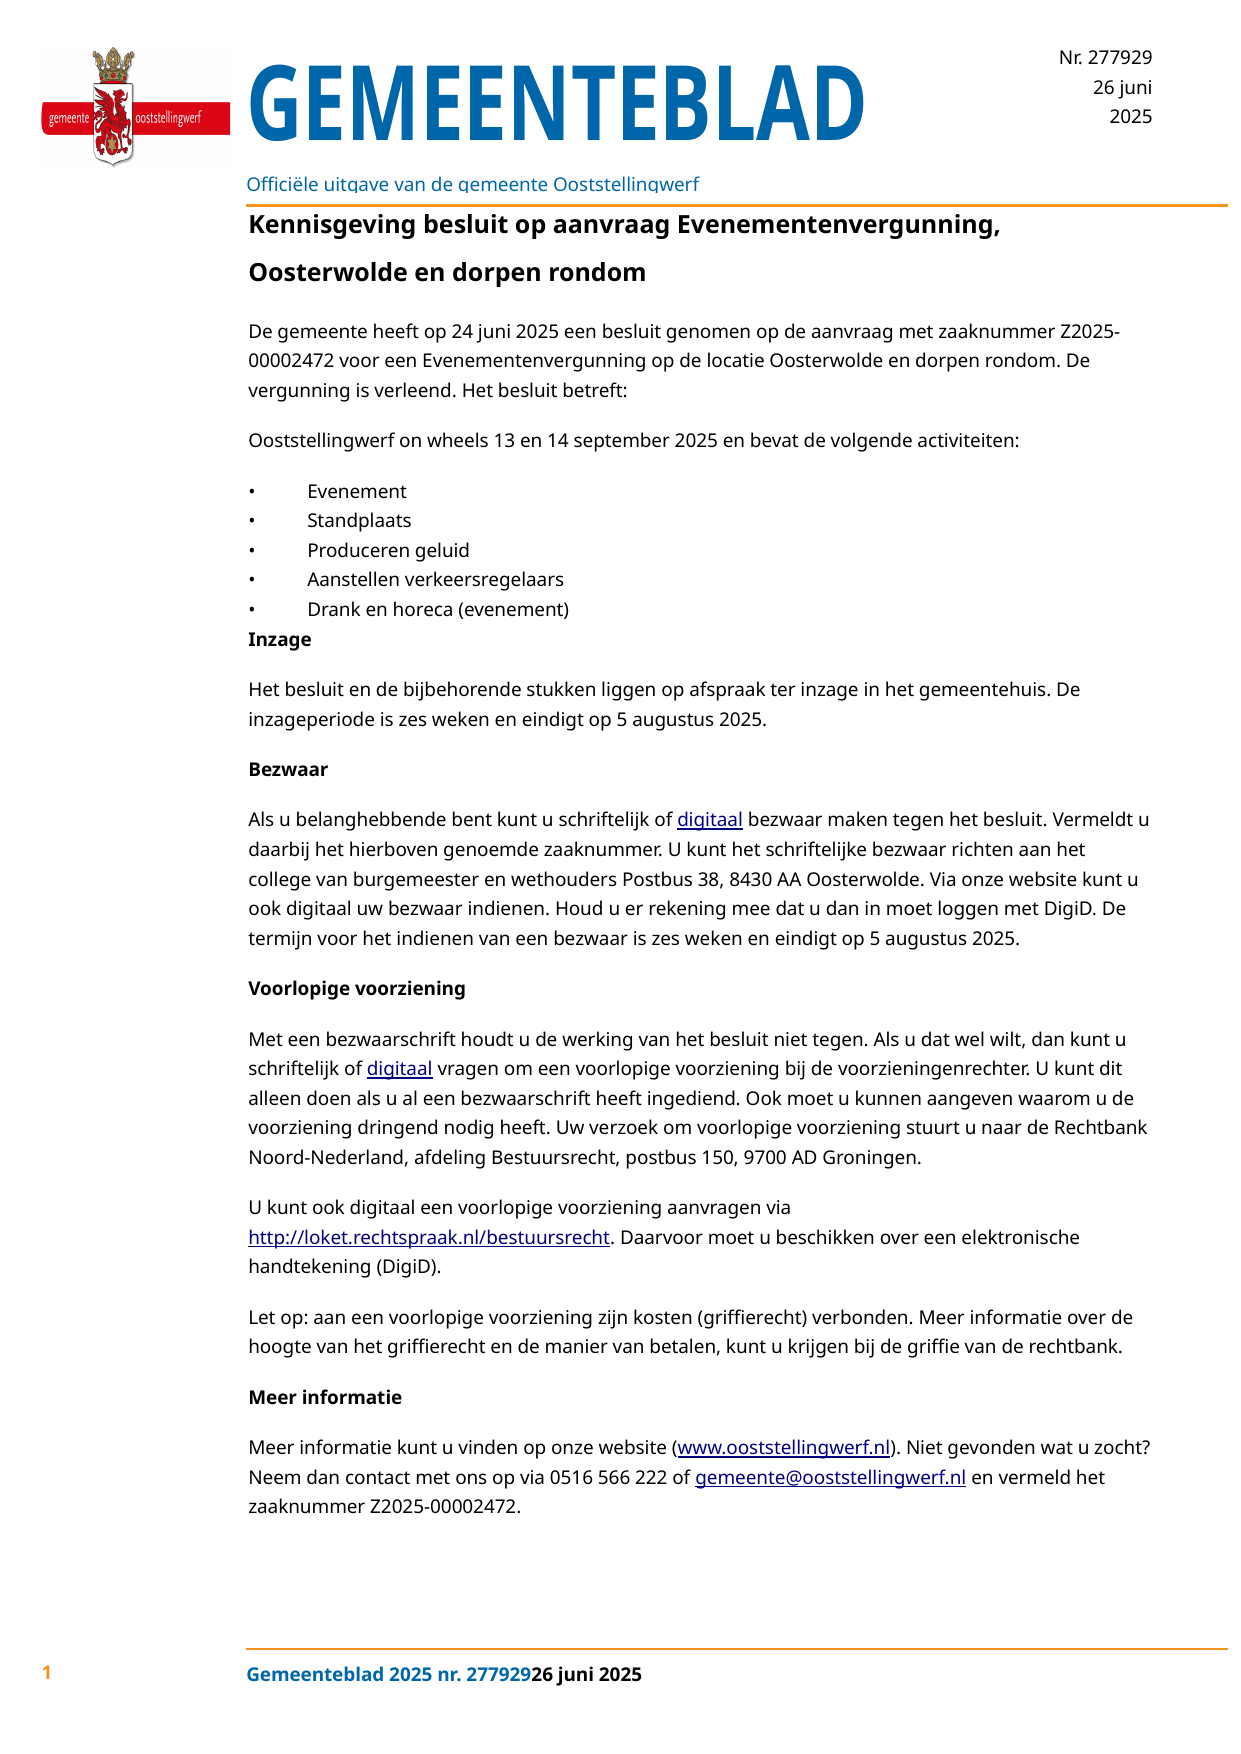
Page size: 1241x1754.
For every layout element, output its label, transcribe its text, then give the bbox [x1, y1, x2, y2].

text Inzage [248, 626, 1152, 652]
text Meer informatie [248, 1384, 1152, 1410]
text Het besluit en de bijbehorende stukken liggen op afspraak ter inzage in het gemeentehuis. De inzageperiode is zes weken en eindigt op 5 augustus 2025. [248, 676, 1152, 732]
list Drank en horeca (evenement) [248, 596, 1152, 622]
text Meer informatie kunt u vinden op onze website (www.ooststellingwerf.nl). Niet gevonden wat u zocht? Neem dan contact met ons op via 0516 566 222 of gemeente@ooststellingwerf.nl en vermeld het zaaknummer Z2025-00002472. [248, 1434, 1152, 1519]
text Let op: aan een voorlopige voorziening zijn kosten (griffierecht) verbonden. Meer informatie over de hoogte van het griffierecht en de manier van betalen, kunt u krijgen bij de griffie van de rechtbank. [248, 1304, 1152, 1359]
text Kennisgeving besluit op aanvraag Evenementenvergunning, Oosterwolde en dorpen rondom [248, 207, 1152, 288]
list Evenement [248, 478, 1152, 504]
list Aanstellen verkeersregelaars [248, 567, 1152, 592]
list Standplaats [248, 507, 1152, 533]
picture [41, 47, 231, 172]
text Bezwaar [248, 756, 1152, 782]
list Produceren geluid [248, 537, 1152, 563]
text Voorlopige voorziening [248, 975, 1152, 1001]
text U kunt ook digitaal een voorlopige voorziening aanvragen via http://loket.rechtspraak.nl/bestuursrecht. Daarvoor moet u beschikken over een elektronische handtekening (DigiD). [248, 1194, 1152, 1279]
text Met een bezwaarschrift houdt u de werking van het besluit niet tegen. Als u dat wel wilt, dan kunt u schriftelijk of digitaal vragen om een voorlopige voorziening bij de voorzieningenrechter. U kunt dit alleen doen als u al een bezwaarschrift heeft ingediend. Ook moet u kunnen aangeven waarom u de voorziening dringend nodig heeft. Uw verzoek om voorlopige voorziening stuurt u naar de Rechtbank Noord-Nederland, afdeling Bestuursrecht, postbus 150, 9700 AD Groningen. [248, 1026, 1152, 1170]
text Ooststellingwerf on wheels 13 en 14 september 2025 en bevat de volgende activiteiten: [248, 427, 1152, 453]
text De gemeente heeft op 24 juni 2025 een besluit genomen op de aanvraag met zaaknummer Z2025-00002472 voor een Evenementenvergunning op de locatie Oosterwolde en dorpen rondom. De vergunning is verleend. Het besluit betreft: [248, 318, 1152, 403]
text Als u belanghebbende bent kunt u schriftelijk of digitaal bezwaar maken tegen het besluit. Vermeldt u daarbij het hierboven genoemde zaaknummer. U kunt het schriftelijke bezwaar richten aan het college van burgemeester en wethouders Postbus 38, 8430 AA Oosterwolde. Via onze website kunt u ook digitaal uw bezwaar indienen. Houd u er rekening mee dat u dan in moet loggen met DigiD. De termijn voor het indienen van een bezwaar is zes weken en eindigt op 5 augustus 2025. [248, 807, 1152, 951]
